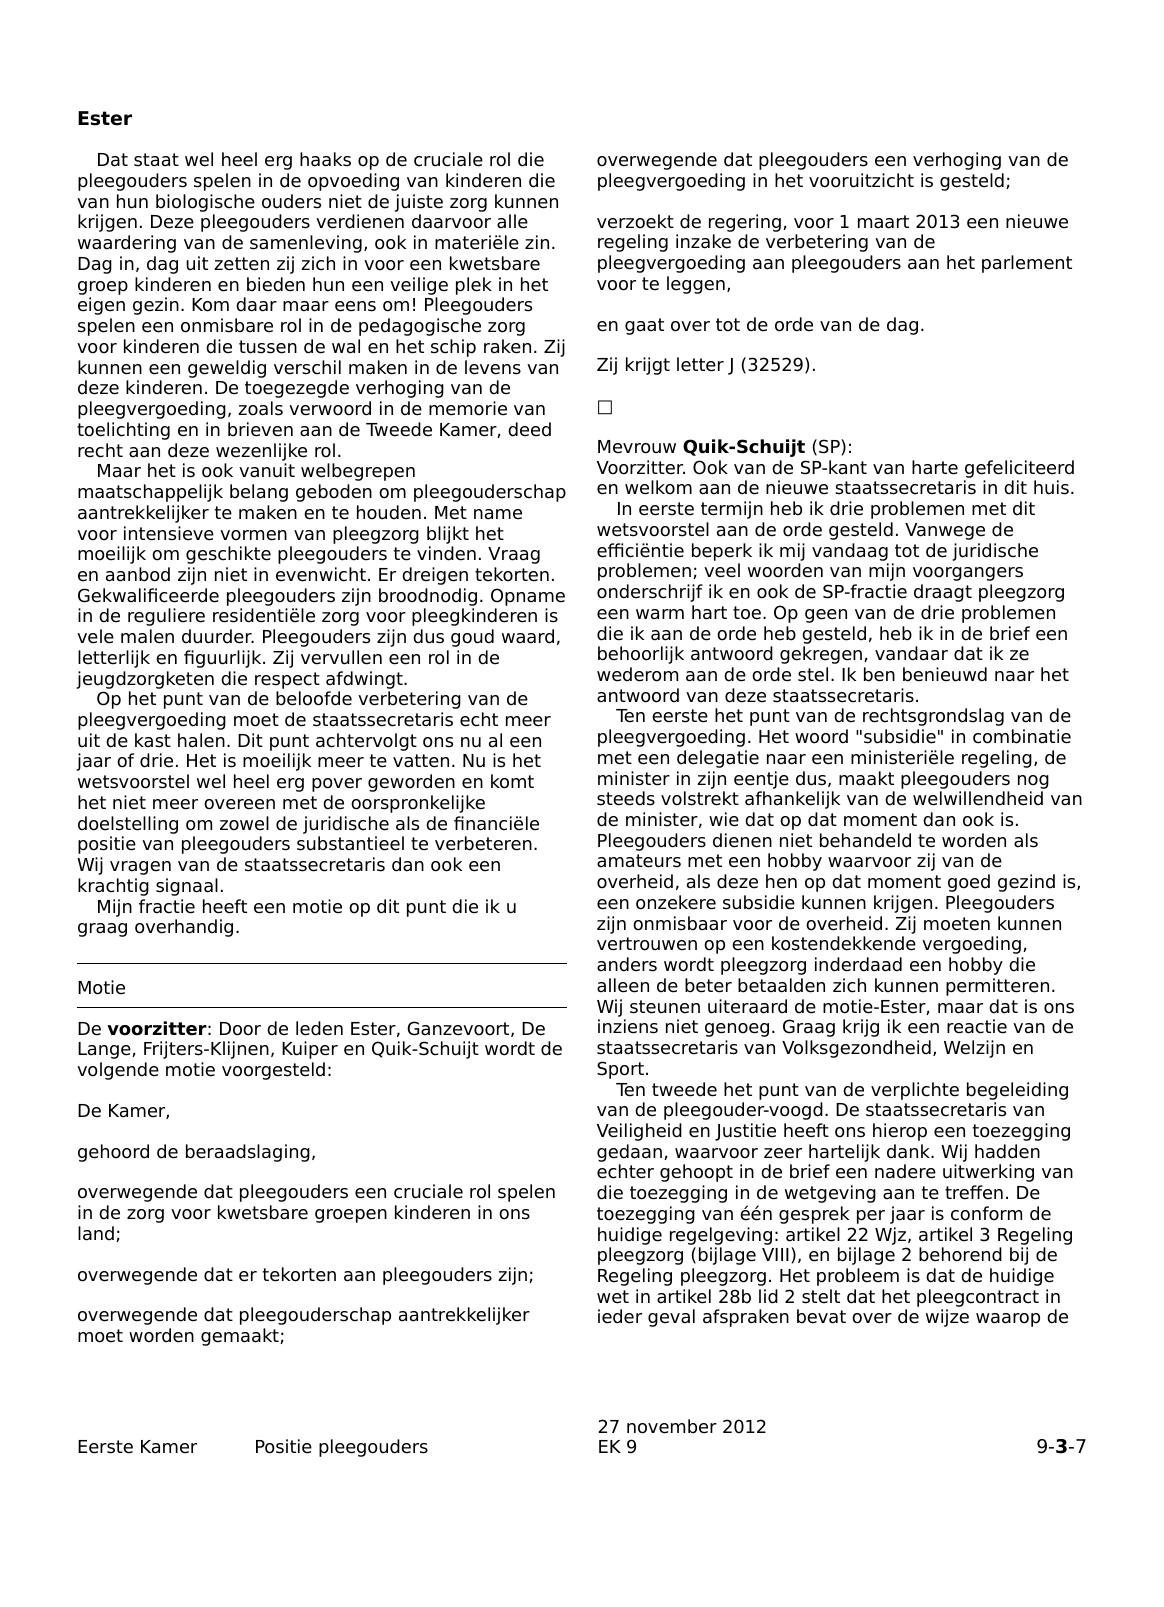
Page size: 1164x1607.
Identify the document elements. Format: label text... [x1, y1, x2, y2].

text gehoord de beraadslaging, [77, 1141, 567, 1162]
text Voorzitter. Ook van de SP-kant van harte gefeliciteerd en welkom aan de nieuwe staatssecretaris in dit huis. [596, 457, 1087, 499]
text Maar het is ook vanuit welbegrepen maatschappelijk belang geboden om pleegouderschap aantrekkelijker te maken en te houden. Met name voor intensieve vormen van pleegzorg blijkt het moeilijk om geschikte pleegouders te vinden. Vraag en aanbod zijn niet in evenwicht. Er dreigen tekorten. Gekwalificeerde pleegouders zijn broodnodig. Opname in de reguliere residentiële zorg voor pleegkinderen is vele malen duurder. Pleegouders zijn dus goud waard, letterlijk en figuurlijk. Zij vervullen een rol in de jeugdzorgketen die respect afdwingt. [77, 461, 567, 689]
text In eerste termijn heb ik drie problemen met dit wetsvoorstel aan de orde gesteld. Vanwege de efficiëntie beperk ik mij vandaag tot de juridische problemen; veel woorden van mijn voorgangers onderschrijf ik en ook de SP-fractie draagt pleegzorg een warm hart toe. Op geen van de drie problemen die ik aan de orde heb gesteld, heb ik in de brief een behoorlijk antwoord gekregen, vandaar dat ik ze wederom aan de orde stel. Ik ben benieuwd naar het antwoord van deze staatssecretaris. [596, 499, 1087, 706]
text overwegende dat pleegouders een cruciale rol spelen in de zorg voor kwetsbare groepen kinderen in ons land; [77, 1182, 567, 1244]
text □ [596, 396, 1087, 417]
text Mijn fractie heeft een motie op dit punt die ik u graag overhandig. [77, 896, 567, 938]
text Op het punt van de beloofde verbetering van de pleegvergoeding moet de staatssecretaris echt meer uit de kast halen. Dit punt achtervolgt ons nu al een jaar of drie. Het is moeilijk meer te vatten. Nu is het wetsvoorstel wel heel erg pover geworden en komt het niet meer overeen met de oorspronkelijke doelstelling om zowel de juridische als de financiële positie van pleegouders substantieel te verbeteren. Wij vragen van de staatssecretaris dan ook een krachtig signaal. [77, 689, 567, 896]
text overwegende dat er tekorten aan pleegouders zijn; [77, 1264, 567, 1285]
text Dat staat wel heel erg haaks op de cruciale rol die pleegouders spelen in de opvoeding van kinderen die van hun biologische ouders niet de juiste zorg kunnen krijgen. Deze pleegouders verdienen daarvoor alle waardering van de samenleving, ook in materiële zin. Dag in, dag uit zetten zij zich in voor een kwetsbare groep kinderen en bieden hun een veilige plek in het eigen gezin. Kom daar maar eens om! Pleegouders spelen een onmisbare rol in de pedagogische zorg voor kinderen die tussen de wal en het schip raken. Zij kunnen een geweldig verschil maken in de levens van deze kinderen. De toegezegde verhoging van de pleegvergoeding, zoals verwoord in de memorie van toelichting en in brieven aan de Tweede Kamer, deed recht aan deze wezenlijke rol. [77, 150, 567, 461]
text en gaat over tot de orde van de dag. [596, 314, 1087, 335]
text overwegende dat pleegouderschap aantrekkelijker moet worden gemaakt; [77, 1305, 567, 1347]
text verzoekt de regering, voor 1 maart 2013 een nieuwe regeling inzake de verbetering van de pleegvergoeding aan pleegouders aan het parlement voor te leggen, [596, 212, 1087, 294]
text Zij krijgt letter J (32529). [596, 355, 1087, 376]
text De voorzitter: Door de leden Ester, Ganzevoort, De Lange, Frijters-Klijnen, Kuiper en Quik-Schuijt wordt de volgende motie voorgesteld: [77, 1018, 567, 1081]
text De Kamer, [77, 1101, 567, 1121]
text Mevrouw Quik-Schuijt (SP): [596, 437, 1087, 457]
text Ten eerste het punt van de rechtsgrondslag van de pleegvergoeding. Het woord "subsidie" in combinatie met een delegatie naar een ministeriële regeling, de minister in zijn eentje dus, maakt pleegouders nog steeds volstrekt afhankelijk van de welwillendheid van de minister, wie dat op dat moment dan ook is. Pleegouders dienen niet behandeld te worden als amateurs met een hobby waarvoor zij van de overheid, als deze hen op dat moment goed gezind is, een onzekere subsidie kunnen krijgen. Pleegouders zijn onmisbaar voor de overheid. Zij moeten kunnen vertrouwen op een kostendekkende vergoeding, anders wordt pleegzorg inderdaad een hobby die alleen de beter betaalden zich kunnen permitteren. Wij steunen uiteraard de motie-Ester, maar dat is ons inziens niet genoeg. Graag krijg ik een reactie van de staatssecretaris van Volksgezondheid, Welzijn en Sport. [596, 706, 1087, 1079]
text Motie [77, 978, 567, 998]
text Ten tweede het punt van de verplichte begeleiding van de pleegouder-voogd. De staatssecretaris van Veiligheid en Justitie heeft ons hierop een toezegging gedaan, waarvoor zeer hartelijk dank. Wij hadden echter gehoopt in de brief een nadere uitwerking van die toezegging in de wetgeving aan te treffen. De toezegging van één gesprek per jaar is conform de huidige regelgeving: artikel 22 Wjz, artikel 3 Regeling pleegzorg (bijlage VIII), en bijlage 2 behorend bij de Regeling pleegzorg. Het probleem is dat de huidige wet in artikel 28b lid 2 stelt dat het pleegcontract in ieder geval afspraken bevat over de wijze waarop de [596, 1079, 1087, 1328]
text overwegende dat pleegouders een verhoging van de pleegvergoeding in het vooruitzicht is gesteld; [596, 150, 1087, 192]
